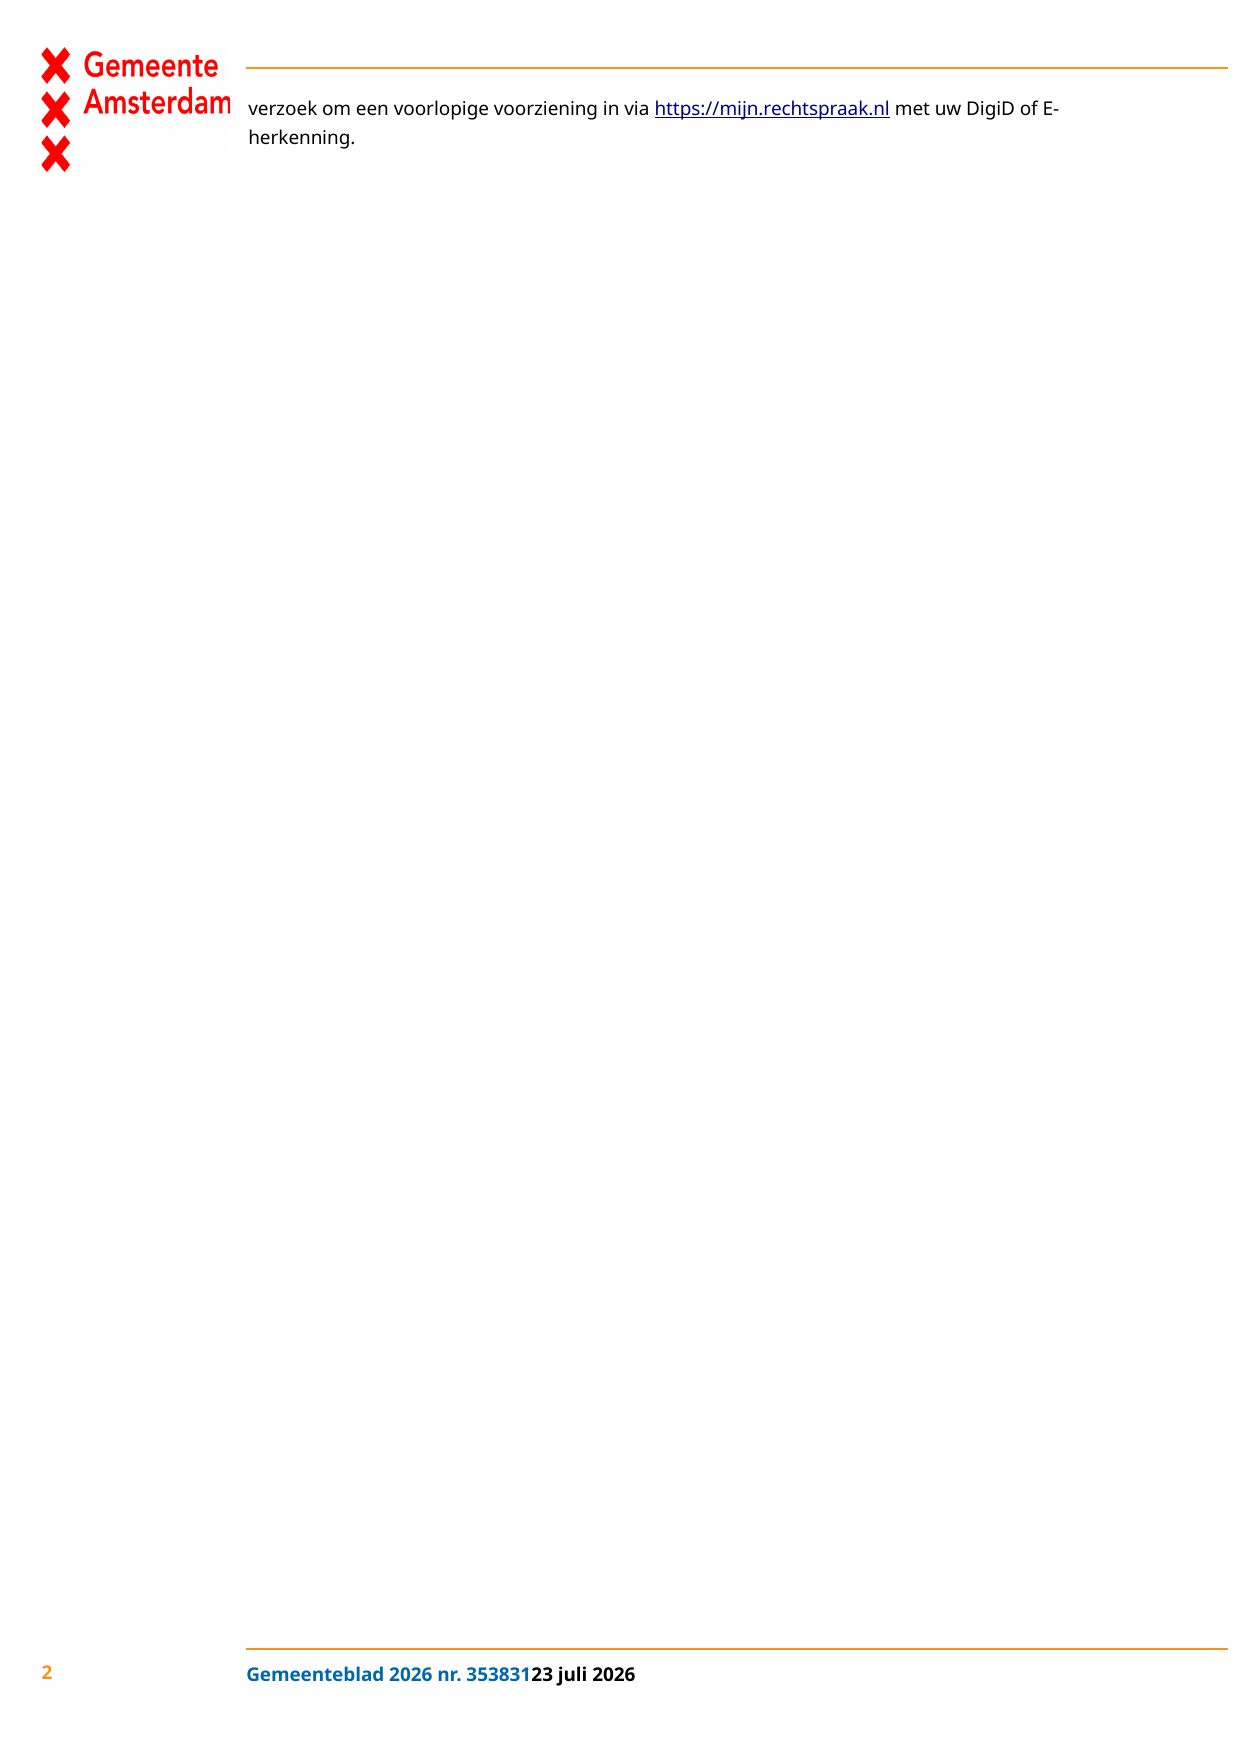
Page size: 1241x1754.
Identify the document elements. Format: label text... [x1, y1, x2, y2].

text verzoek om een voorlopige voorziening in via https://mijn.rechtspraak.nl met uw DigiD of E-herkenning. [248, 95, 1152, 150]
picture [41, 47, 231, 172]
